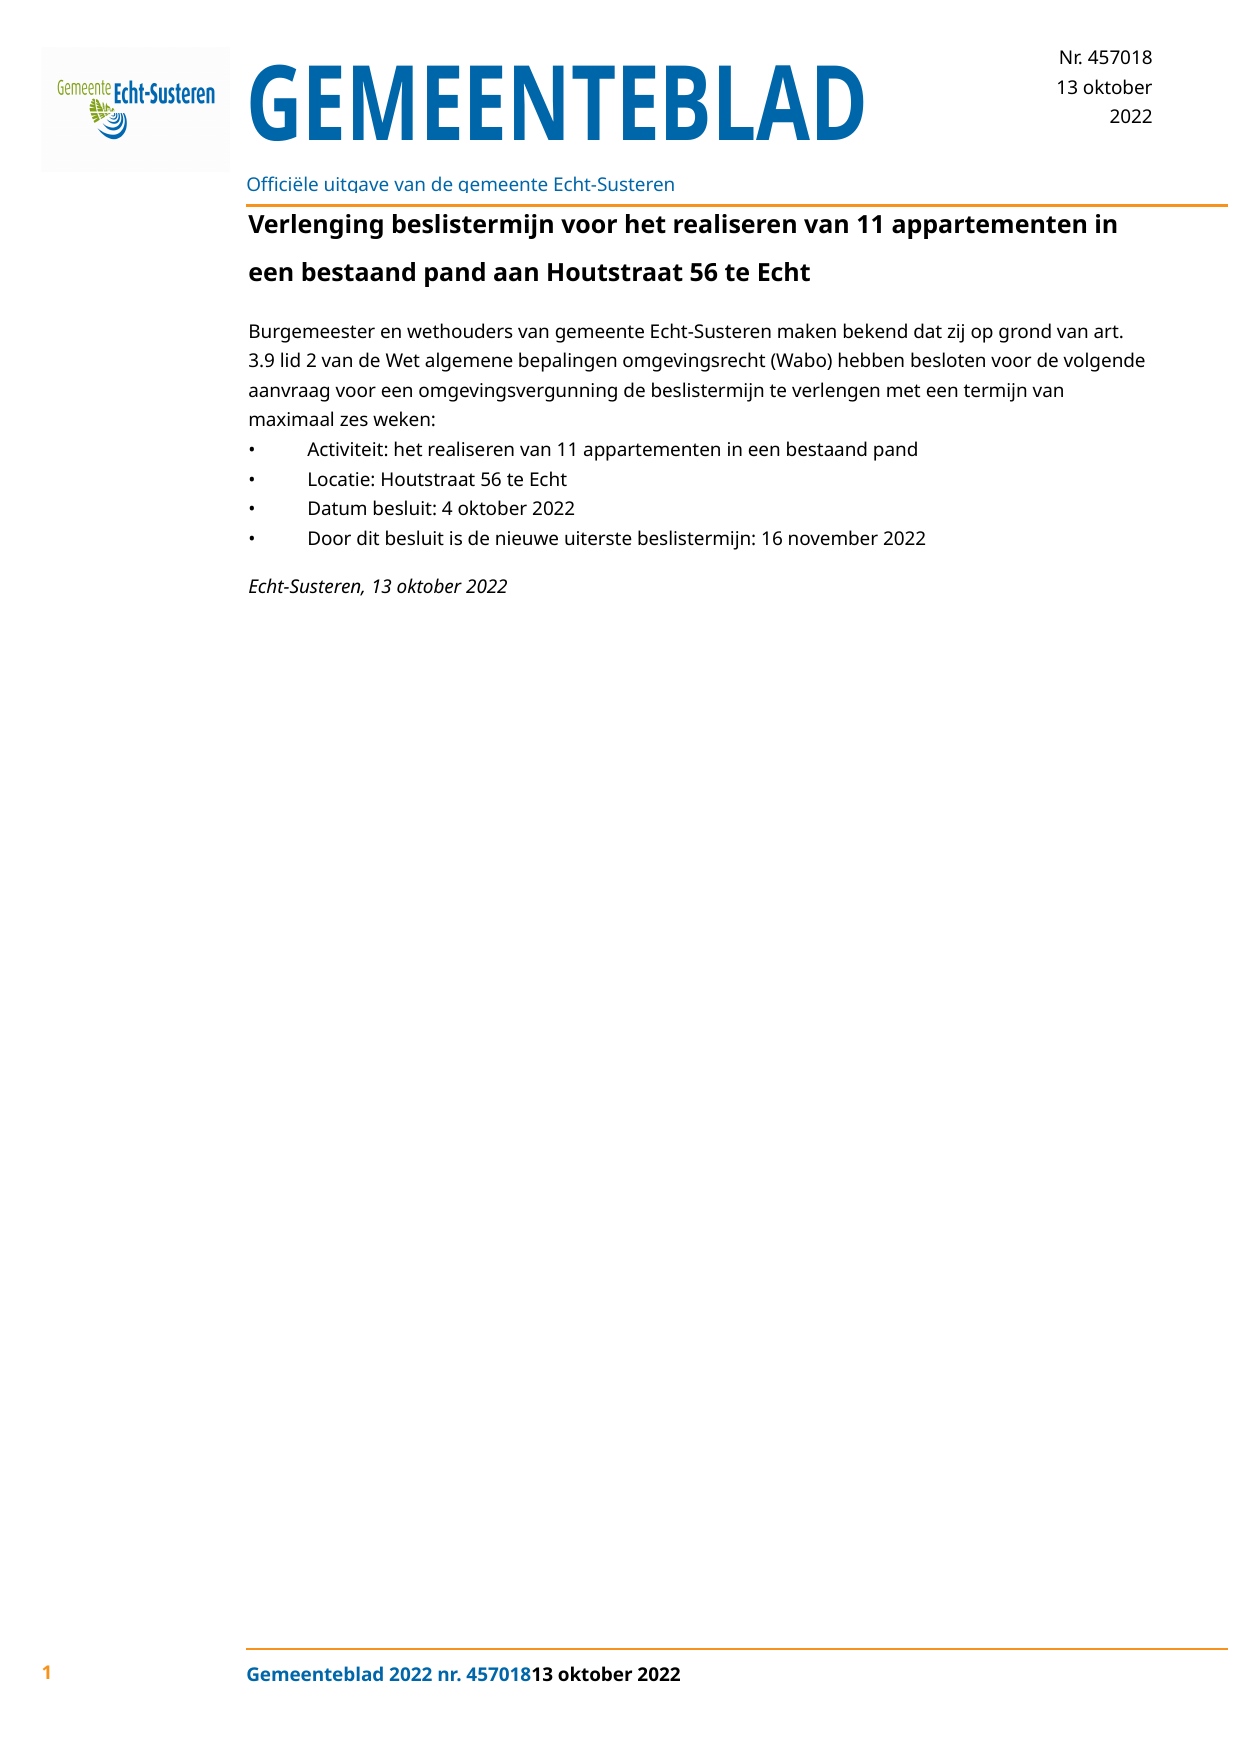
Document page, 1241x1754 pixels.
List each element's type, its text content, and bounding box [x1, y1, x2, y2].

text Verlenging beslistermijn voor het realiseren van 11 appartementen in een bestaand pand aan Houtstraat 56 te Echt [248, 207, 1152, 288]
list Locatie: Houtstraat 56 te Echt [248, 466, 1152, 492]
list Activiteit: het realiseren van 11 appartementen in een bestaand pand [248, 436, 1152, 462]
list Datum besluit: 4 oktober 2022 [248, 495, 1152, 521]
list Door dit besluit is de nieuwe uiterste beslistermijn: 16 november 2022 [248, 525, 1152, 551]
text Burgemeester en wethouders van gemeente Echt-Susteren maken bekend dat zij op grond van art. 3.9 lid 2 van de Wet algemene bepalingen omgevingsrecht (Wabo) hebben besloten voor de volgende aanvraag voor een omgevingsvergunning de beslistermijn te verlengen met een termijn van maximaal zes weken: [248, 318, 1152, 432]
text Echt-Susteren, 13 oktober 2022 [248, 573, 1152, 598]
picture [41, 47, 231, 172]
